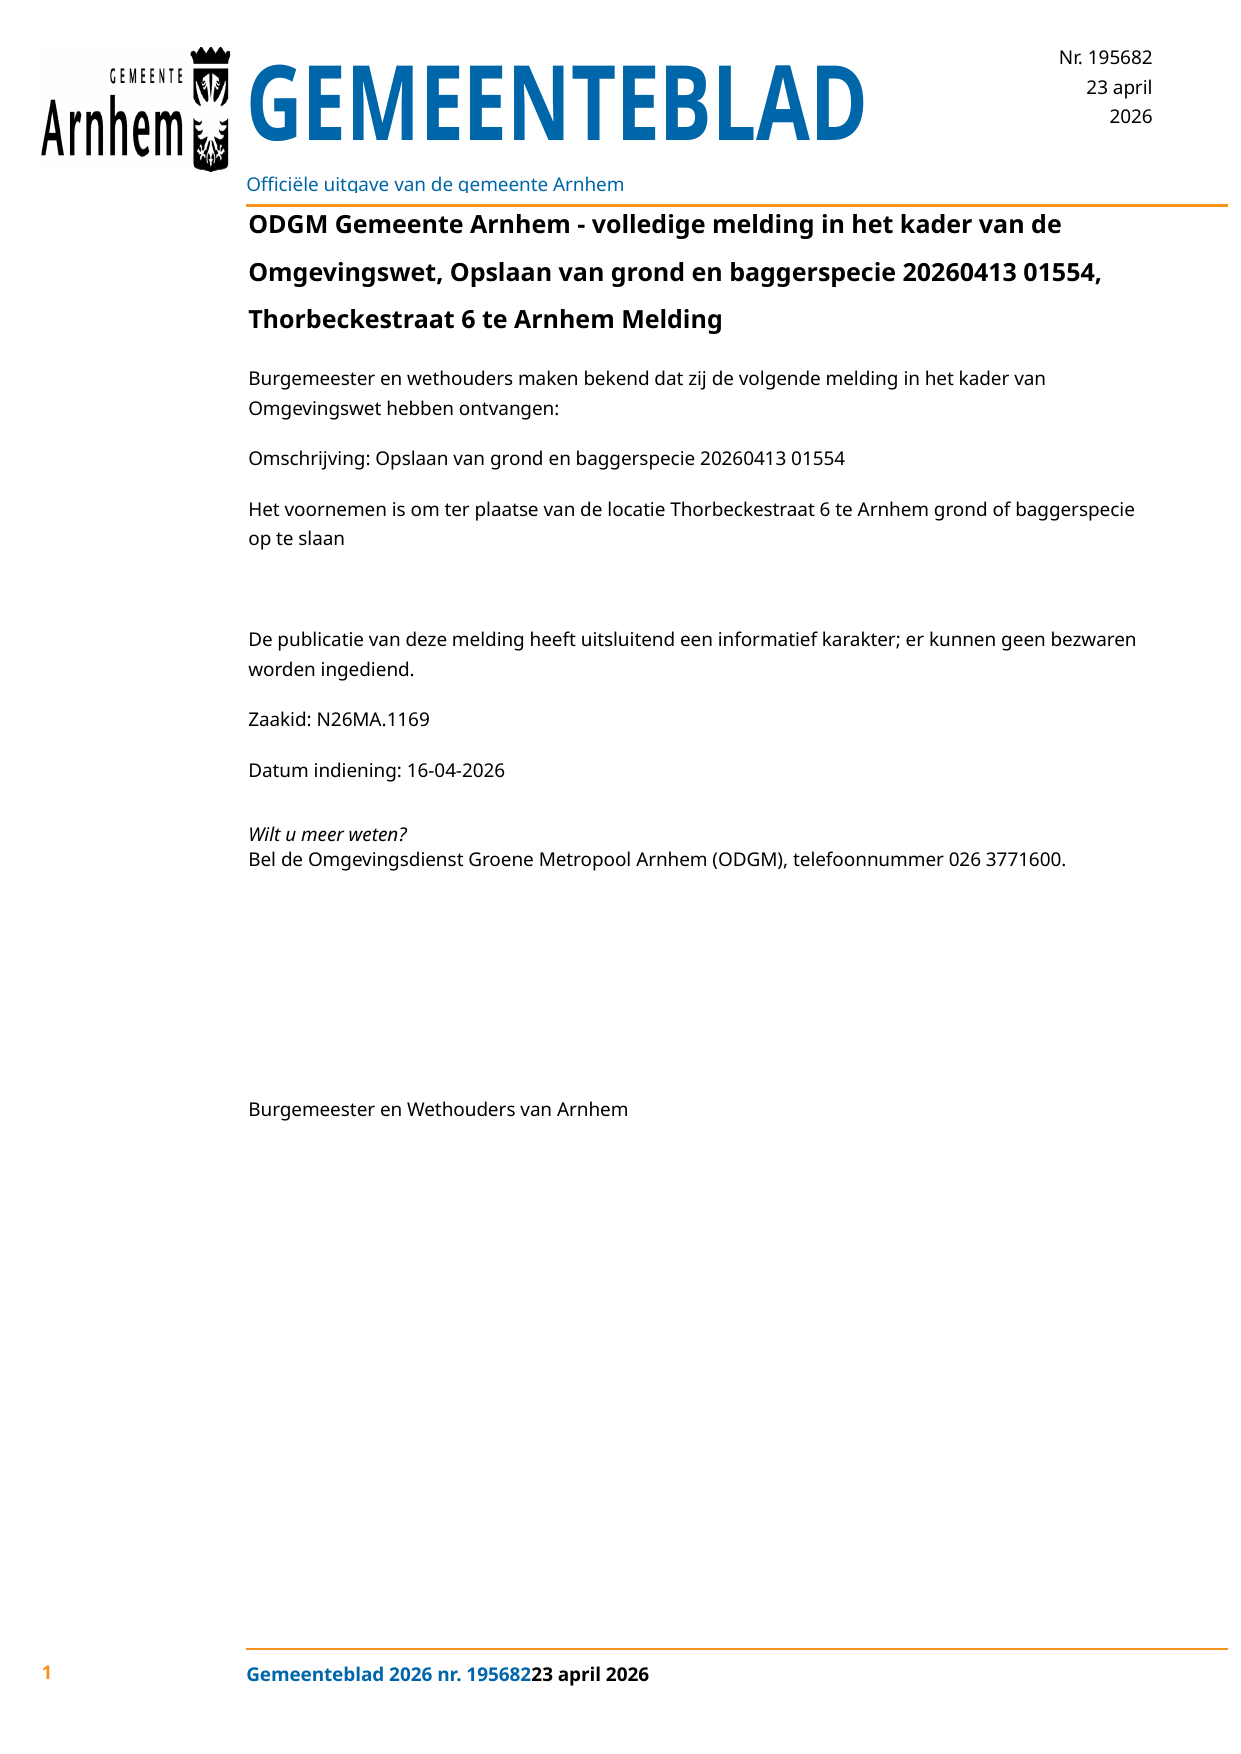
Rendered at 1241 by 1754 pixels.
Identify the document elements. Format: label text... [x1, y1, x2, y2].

text Zaakid: N26MA.1169 [248, 706, 1152, 732]
text Het voornemen is om ter plaatse van de locatie Thorbeckestraat 6 te Arnhem grond of baggerspecie op te slaan [248, 496, 1152, 551]
text Datum indiening: 16-04-2026 [248, 757, 1152, 782]
text ODGM Gemeente Arnhem - volledige melding in het kader van de Omgevingswet, Opslaan van grond en baggerspecie 20260413 01554, Thorbeckestraat 6 te Arnhem Melding [248, 207, 1152, 336]
text Wilt u meer weten? [248, 821, 1152, 846]
text De publicatie van deze melding heeft uitsluitend een informatief karakter; er kunnen geen bezwaren worden ingediend. [248, 626, 1152, 682]
text Omschrijving: Opslaan van grond en baggerspecie 20260413 01554 [248, 446, 1152, 471]
text Burgemeester en Wethouders van Arnhem [248, 1096, 1152, 1122]
text Burgemeester en wethouders maken bekend dat zij de volgende melding in het kader van Omgevingswet hebben ontvangen: [248, 366, 1152, 421]
picture [41, 47, 231, 172]
text Bel de Omgevingsdienst Groene Metropool Arnhem (ODGM), telefoonnummer 026 3771600. [248, 846, 1152, 872]
